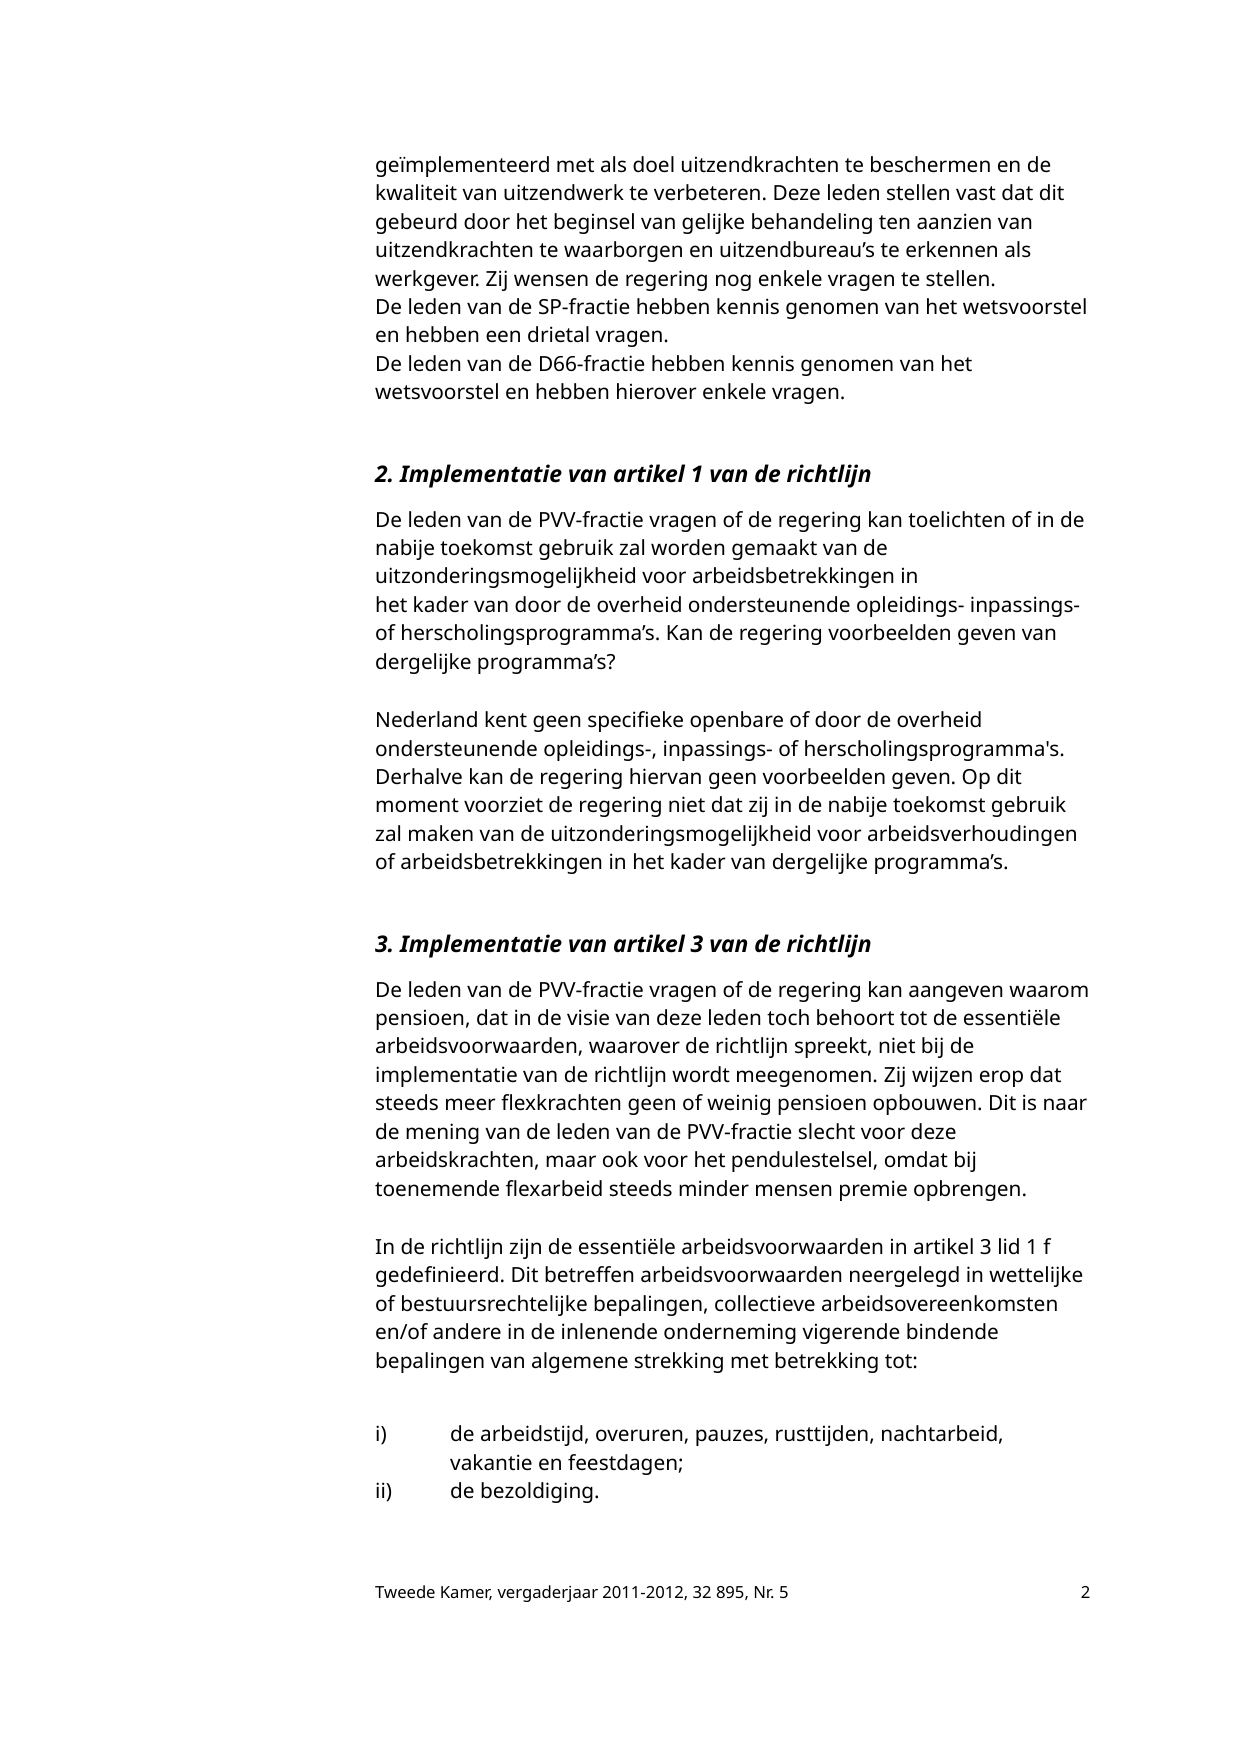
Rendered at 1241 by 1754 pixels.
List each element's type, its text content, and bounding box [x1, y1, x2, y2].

text De leden van de PVV-fractie vragen of de regering kan aangeven waarom pensioen, dat in de visie van deze leden toch behoort tot de essentiële arbeidsvoorwaarden, waarover de richtlijn spreekt, niet bij de implementatie van de richtlijn wordt meegenomen. Zij wijzen erop dat steeds meer flexkrachten geen of weinig pensioen opbouwen. Dit is naar de mening van de leden van de PVV-fractie slecht voor deze arbeidskrachten, maar ook voor het pendulestelsel, omdat bij toenemende flexarbeid steeds minder mensen premie opbrengen. [375, 975, 1090, 1202]
text Nederland kent geen specifieke openbare of door de overheid ondersteunende opleidings-, inpassings- of herscholingsprogramma's. Derhalve kan de regering hiervan geen voorbeelden geven. Op dit moment voorziet de regering niet dat zij in de nabije toekomst gebruik zal maken van de uitzonderingsmogelijkheid voor arbeidsverhoudingen of arbeidsbetrekkingen in het kader van dergelijke programma’s. [375, 705, 1090, 876]
text De leden van de D66-fractie hebben kennis genomen van het wetsvoorstel en hebben hierover enkele vragen. [375, 349, 1090, 406]
text In de richtlijn zijn de essentiële arbeidsvoorwaarden in artikel 3 lid 1 f gedefinieerd. Dit betreffen arbeidsvoorwaarden neergelegd in wettelijke of bestuursrechtelijke bepalingen, collectieve arbeidsovereenkomsten en/of andere in de inlenende onderneming vigerende bindende bepalingen van algemene strekking met betrekking tot: [375, 1232, 1090, 1374]
subtitle 3. Implementatie van artikel 3 van de richtlijn [375, 928, 1090, 960]
list de arbeidstijd, overuren, pauzes, rusttijden, nachtarbeid, vakantie en feestdagen; [375, 1419, 1090, 1476]
text De leden van de PVV-fractie vragen of de regering kan toelichten of in de nabije toekomst gebruik zal worden gemaakt van de uitzonderingsmogelijkheid voor arbeidsbetrekkingen in [375, 505, 1090, 590]
subtitle 2. Implementatie van artikel 1 van de richtlijn [375, 458, 1090, 490]
text het kader van door de overheid ondersteunende opleidings- inpassings- of herscholingsprogramma’s. Kan de regering voorbeelden geven van dergelijke programma’s? [375, 590, 1090, 675]
text De leden van de SP-fractie hebben kennis genomen van het wetsvoorstel en hebben een drietal vragen. [375, 292, 1090, 349]
text geïmplementeerd met als doel uitzendkrachten te beschermen en de kwaliteit van uitzendwerk te verbeteren. Deze leden stellen vast dat dit gebeurd door het beginsel van gelijke behandeling ten aanzien van uitzendkrachten te waarborgen en uitzendbureau’s te erkennen als werkgever. Zij wensen de regering nog enkele vragen te stellen. [375, 150, 1090, 292]
list de bezoldiging. [375, 1476, 1090, 1505]
